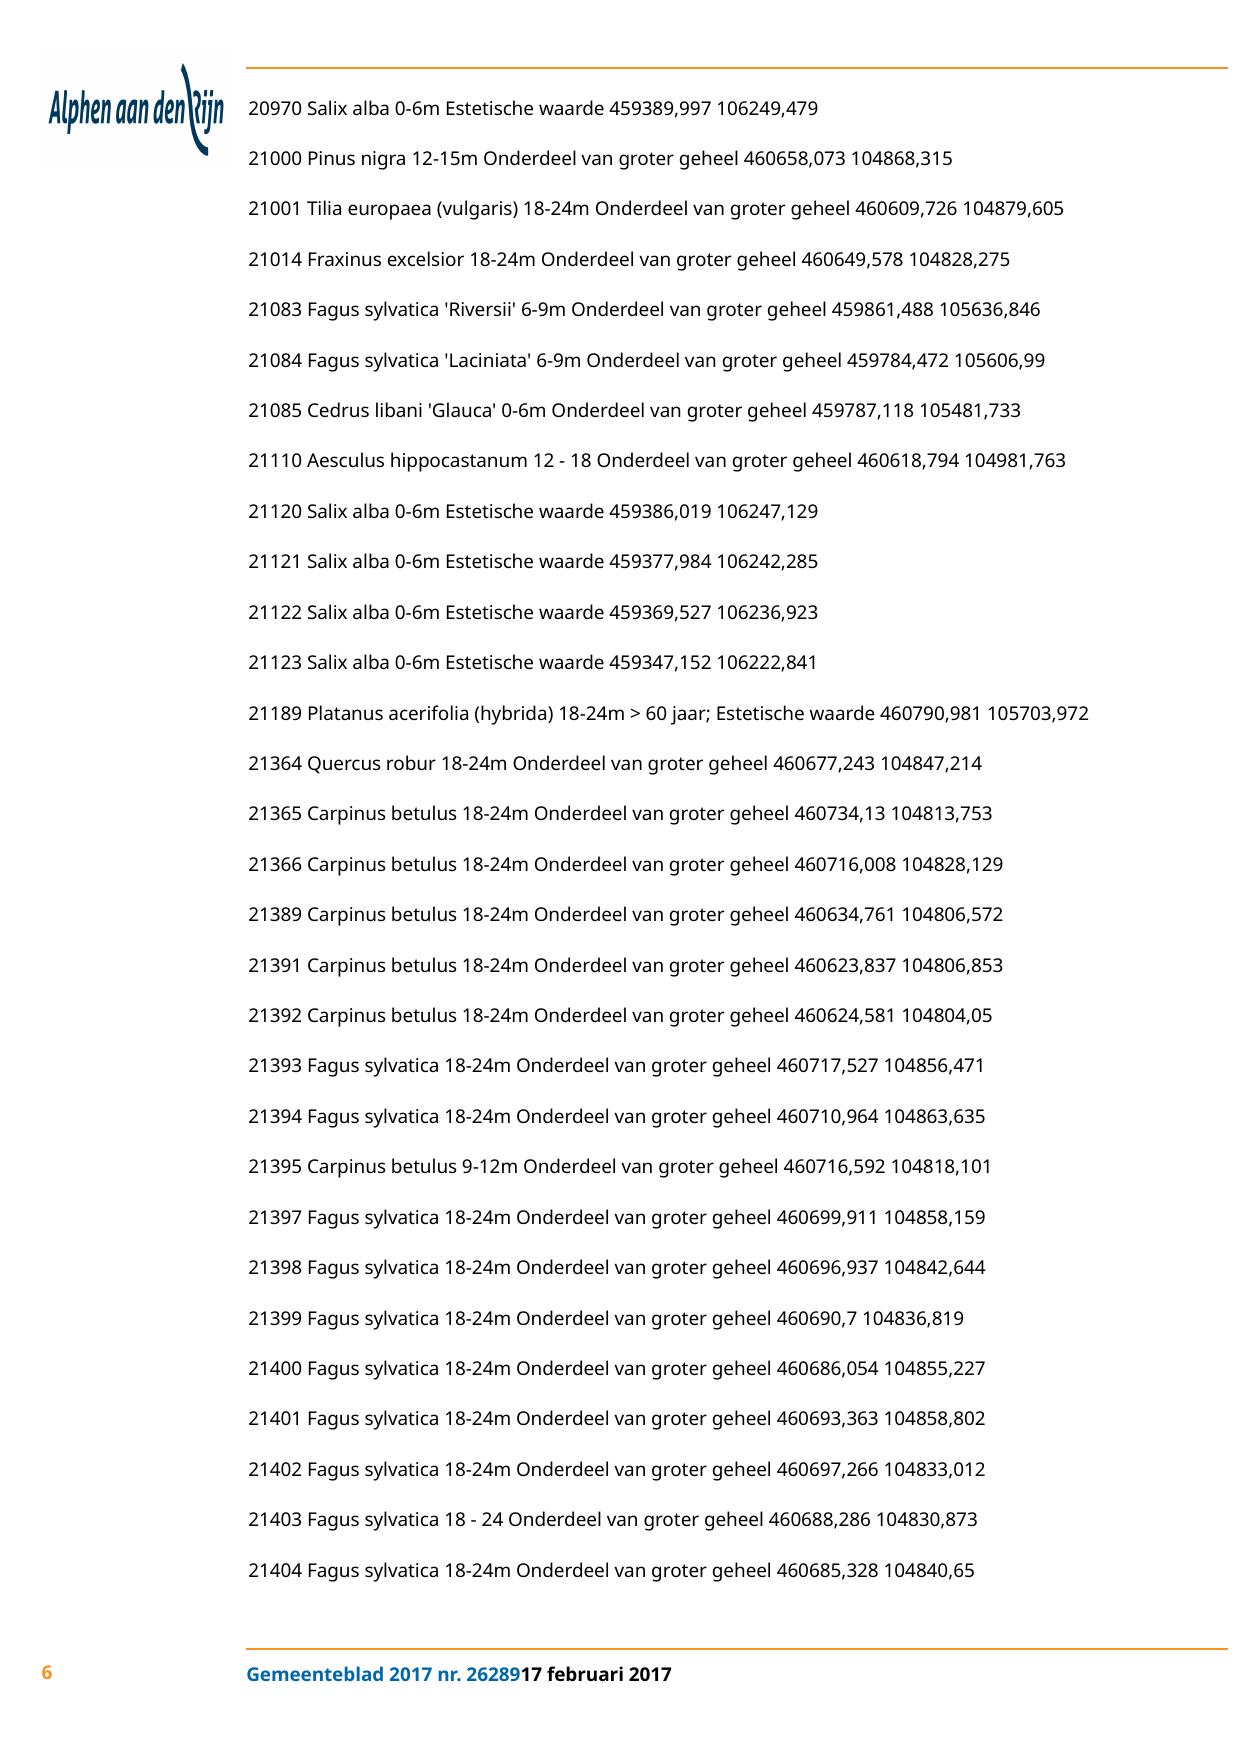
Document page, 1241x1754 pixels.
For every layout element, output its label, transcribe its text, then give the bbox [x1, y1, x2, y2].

text 21395 Carpinus betulus 9-12m Onderdeel van groter geheel 460716,592 104818,101 [248, 1153, 1152, 1179]
text 21122 Salix alba 0-6m Estetische waarde 459369,527 106236,923 [248, 599, 1152, 625]
text 21394 Fagus sylvatica 18-24m Onderdeel van groter geheel 460710,964 104863,635 [248, 1103, 1152, 1129]
text 21123 Salix alba 0-6m Estetische waarde 459347,152 106222,841 [248, 649, 1152, 675]
text 21391 Carpinus betulus 18-24m Onderdeel van groter geheel 460623,837 104806,853 [248, 952, 1152, 978]
text 21402 Fagus sylvatica 18-24m Onderdeel van groter geheel 460697,266 104833,012 [248, 1456, 1152, 1482]
text 21403 Fagus sylvatica 18 - 24 Onderdeel van groter geheel 460688,286 104830,873 [248, 1506, 1152, 1532]
text 21083 Fagus sylvatica 'Riversii' 6-9m Onderdeel van groter geheel 459861,488 105636,846 [248, 296, 1152, 322]
text 21400 Fagus sylvatica 18-24m Onderdeel van groter geheel 460686,054 104855,227 [248, 1355, 1152, 1381]
text 21401 Fagus sylvatica 18-24m Onderdeel van groter geheel 460693,363 104858,802 [248, 1406, 1152, 1431]
text 21364 Quercus robur 18-24m Onderdeel van groter geheel 460677,243 104847,214 [248, 750, 1152, 776]
text 21084 Fagus sylvatica 'Laciniata' 6-9m Onderdeel van groter geheel 459784,472 105606,99 [248, 347, 1152, 373]
text 21389 Carpinus betulus 18-24m Onderdeel van groter geheel 460634,761 104806,572 [248, 901, 1152, 927]
text 20970 Salix alba 0-6m Estetische waarde 459389,997 106249,479 [248, 95, 1152, 121]
picture [41, 47, 231, 172]
text 21110 Aesculus hippocastanum 12 - 18 Onderdeel van groter geheel 460618,794 104981,763 [248, 448, 1152, 473]
text 21120 Salix alba 0-6m Estetische waarde 459386,019 106247,129 [248, 498, 1152, 524]
text 21398 Fagus sylvatica 18-24m Onderdeel van groter geheel 460696,937 104842,644 [248, 1254, 1152, 1280]
text 21365 Carpinus betulus 18-24m Onderdeel van groter geheel 460734,13 104813,753 [248, 801, 1152, 826]
text 21366 Carpinus betulus 18-24m Onderdeel van groter geheel 460716,008 104828,129 [248, 851, 1152, 877]
text 21000 Pinus nigra 12-15m Onderdeel van groter geheel 460658,073 104868,315 [248, 145, 1152, 171]
text 21392 Carpinus betulus 18-24m Onderdeel van groter geheel 460624,581 104804,05 [248, 1002, 1152, 1028]
text 21121 Salix alba 0-6m Estetische waarde 459377,984 106242,285 [248, 548, 1152, 574]
text 21404 Fagus sylvatica 18-24m Onderdeel van groter geheel 460685,328 104840,65 [248, 1557, 1152, 1583]
text 21014 Fraxinus excelsior 18-24m Onderdeel van groter geheel 460649,578 104828,275 [248, 246, 1152, 272]
text 21399 Fagus sylvatica 18-24m Onderdeel van groter geheel 460690,7 104836,819 [248, 1305, 1152, 1331]
text 21189 Platanus acerifolia (hybrida) 18-24m > 60 jaar; Estetische waarde 460790,981 105703,972 [248, 700, 1152, 726]
text 21393 Fagus sylvatica 18-24m Onderdeel van groter geheel 460717,527 104856,471 [248, 1053, 1152, 1078]
text 21397 Fagus sylvatica 18-24m Onderdeel van groter geheel 460699,911 104858,159 [248, 1204, 1152, 1230]
text 21085 Cedrus libani 'Glauca' 0-6m Onderdeel van groter geheel 459787,118 105481,733 [248, 397, 1152, 423]
text 21001 Tilia europaea (vulgaris) 18-24m Onderdeel van groter geheel 460609,726 104879,605 [248, 196, 1152, 221]
